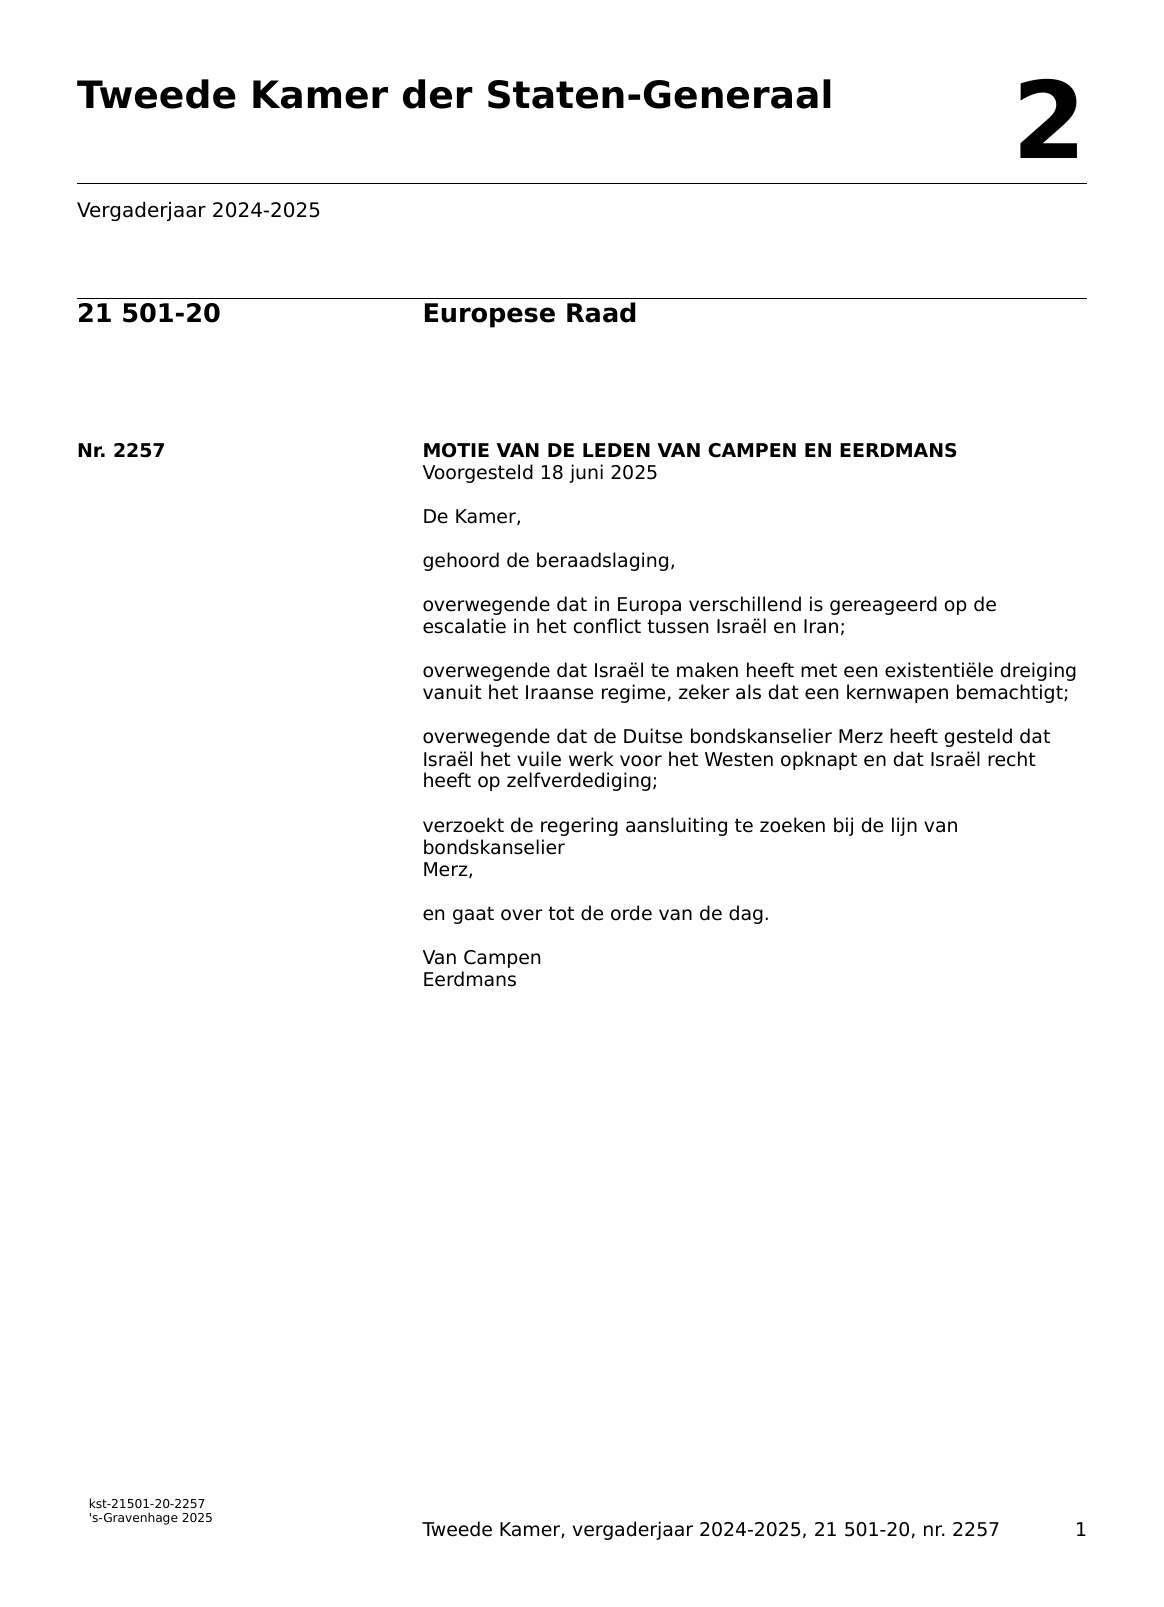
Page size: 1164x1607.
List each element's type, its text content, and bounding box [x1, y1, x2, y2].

text Voorgesteld 18 juni 2025 [422, 462, 1087, 484]
table_cell Vergaderjaar 2024-2025 [77, 184, 1087, 298]
subtitle Nr. 2257 MOTIE VAN DE LEDEN VAN CAMPEN EN EERDMANS [77, 440, 1087, 462]
text en gaat over tot de orde van de dag. [422, 903, 1087, 925]
text gehoord de beraadslaging, [422, 550, 1087, 572]
text Eerdmans [422, 969, 1087, 991]
text kst-21501-20-2257 [88, 1497, 323, 1511]
text 's-Gravenhage 2025 [88, 1511, 323, 1525]
text overwegende dat in Europa verschillend is gereageerd op de escalatie in het conflict tussen Israël en Iran; [422, 594, 1087, 638]
table_header Tweede Kamer der Staten-Generaal [77, 59, 886, 183]
text overwegende dat Israël te maken heeft met een existentiële dreiging vanuit het Iraanse regime, zeker als dat een kernwapen bemachtigt; [422, 660, 1087, 704]
subtitle 21 501-20 Europese Raad [77, 299, 1087, 329]
text Merz, [422, 858, 1087, 881]
text De Kamer, [422, 506, 1087, 528]
text Van Campen [422, 947, 1087, 969]
text verzoekt de regering aansluiting te zoeken bij de lijn van bondskanselier [422, 814, 1087, 858]
table_header 2 [886, 59, 1087, 183]
text overwegende dat de Duitse bondskanselier Merz heeft gesteld dat Israël het vuile werk voor het Westen opknapt en dat Israël recht heeft op zelfverdediging; [422, 726, 1087, 792]
